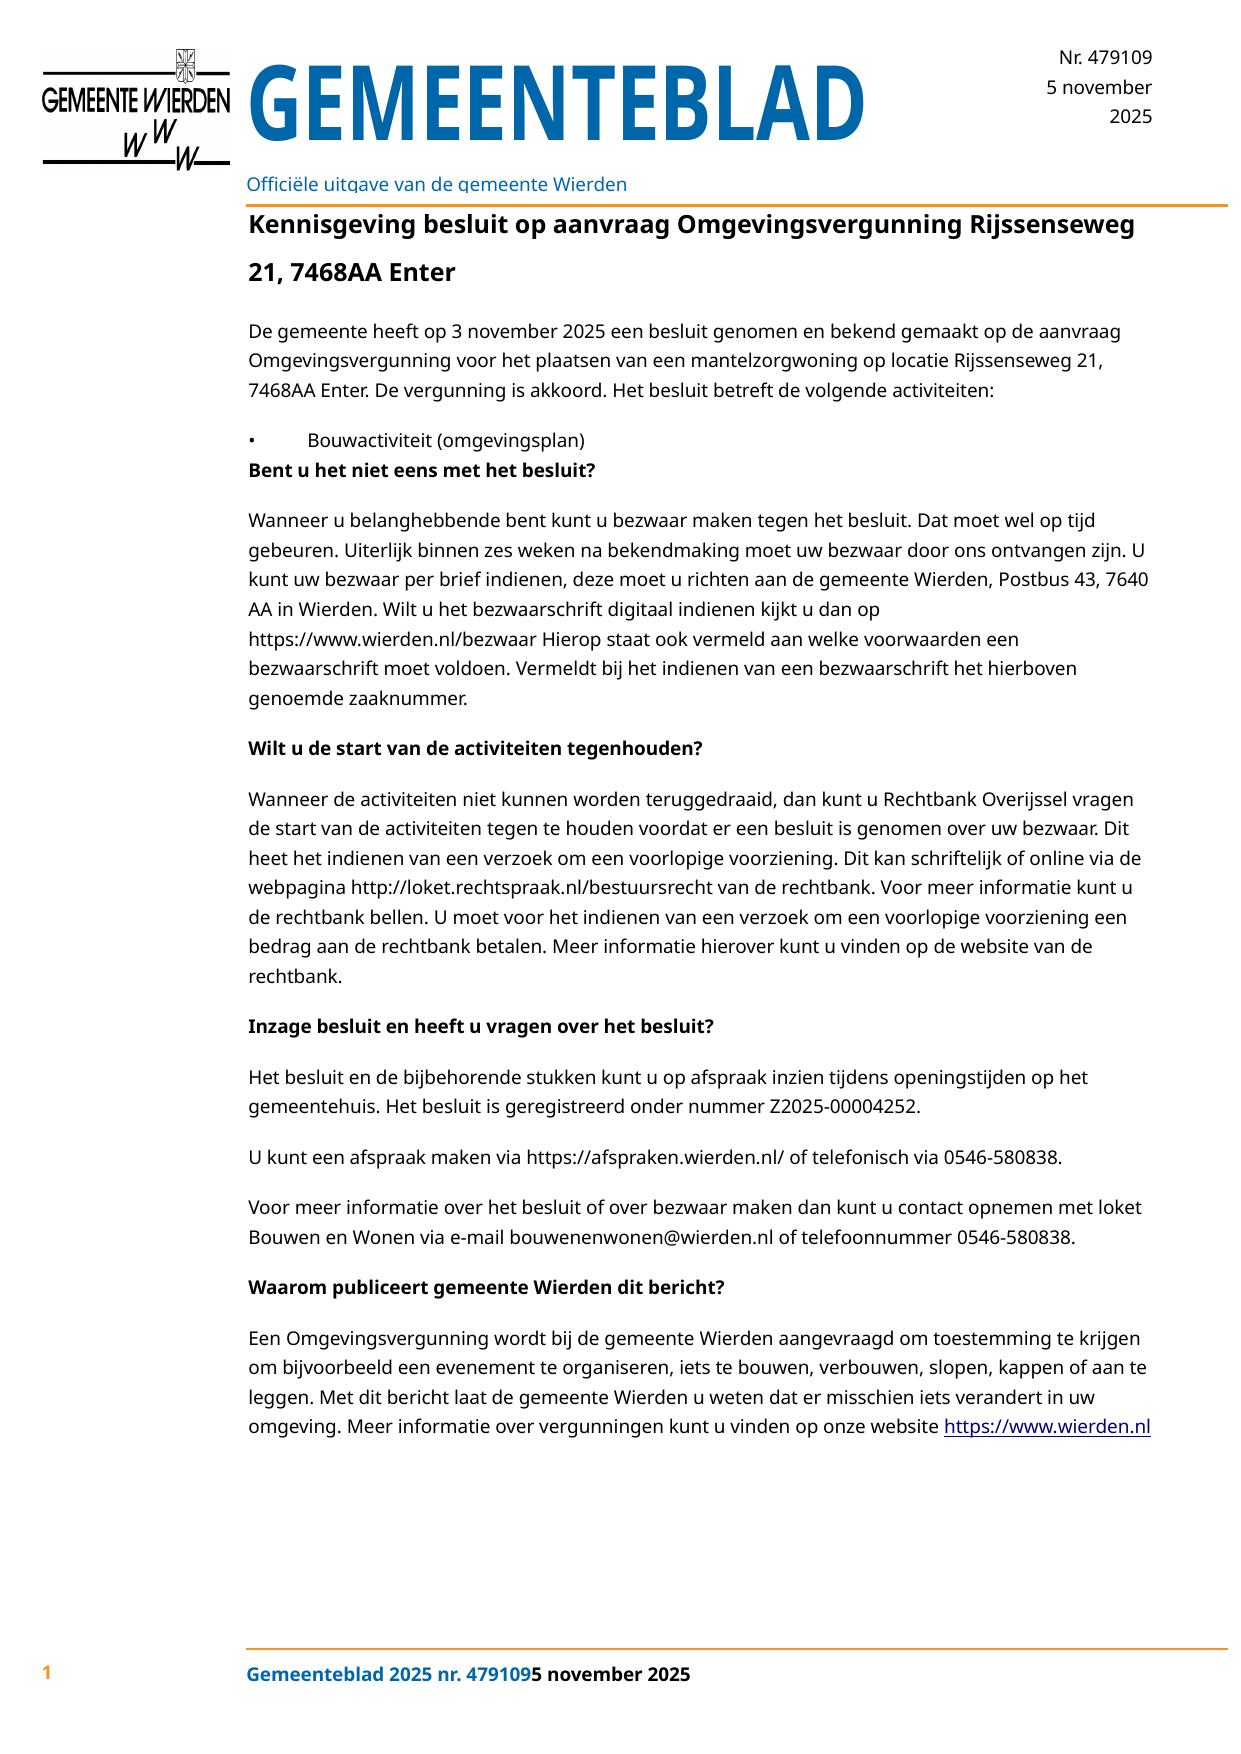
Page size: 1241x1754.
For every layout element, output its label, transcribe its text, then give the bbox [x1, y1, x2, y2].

text Inzage besluit en heeft u vragen over het besluit? [248, 1014, 1152, 1039]
text Wanneer de activiteiten niet kunnen worden teruggedraaid, dan kunt u Rechtbank Overijssel vragen de start van de activiteiten tegen te houden voordat er een besluit is genomen over uw bezwaar. Dit heet het indienen van een verzoek om een voorlopige voorziening. Dit kan schriftelijk of online via de webpagina http://loket.rechtspraak.nl/bestuursrecht van de rechtbank. Voor meer informatie kunt u de rechtbank bellen. U moet voor het indienen van een verzoek om een voorlopige voorziening een bedrag aan de rechtbank betalen. Meer informatie hierover kunt u vinden op de website van de rechtbank. [248, 786, 1152, 989]
text Wilt u de start van de activiteiten tegenhouden? [248, 735, 1152, 761]
text Het besluit en de bijbehorende stukken kunt u op afspraak inzien tijdens openingstijden op het gemeentehuis. Het besluit is geregistreerd onder nummer Z2025-00004252. [248, 1064, 1152, 1119]
text Wanneer u belanghebbende bent kunt u bezwaar maken tegen het besluit. Dat moet wel op tijd gebeuren. Uiterlijk binnen zes weken na bekendmaking moet uw bezwaar door ons ontvangen zijn. U kunt uw bezwaar per brief indienen, deze moet u richten aan de gemeente Wierden, Postbus 43, 7640 AA in Wierden. Wilt u het bezwaarschrift digitaal indienen kijkt u dan op https://www.wierden.nl/bezwaar Hierop staat ook vermeld aan welke voorwaarden een bezwaarschrift moet voldoen. Vermeldt bij het indienen van een bezwaarschrift het hierboven genoemde zaaknummer. [248, 507, 1152, 711]
text U kunt een afspraak maken via https://afspraken.wierden.nl/ of telefonisch via 0546-580838. [248, 1144, 1152, 1170]
list Bouwactiviteit (omgevingsplan) [248, 427, 1152, 453]
text De gemeente heeft op 3 november 2025 een besluit genomen en bekend gemaakt op de aanvraag Omgevingsvergunning voor het plaatsen van een mantelzorgwoning op locatie Rijssenseweg 21, 7468AA Enter. De vergunning is akkoord. Het besluit betreft de volgende activiteiten: [248, 318, 1152, 403]
text Bent u het niet eens met het besluit? [248, 457, 1152, 483]
picture [41, 47, 231, 172]
text Een Omgevingsvergunning wordt bij de gemeente Wierden aangevraagd om toestemming te krijgen om bijvoorbeeld een evenement te organiseren, iets te bouwen, verbouwen, slopen, kappen of aan te leggen. Met dit bericht laat de gemeente Wierden u weten dat er misschien iets verandert in uw omgeving. Meer informatie over vergunningen kunt u vinden op onze website https://www.wierden.nl [248, 1325, 1152, 1439]
text Waarom publiceert gemeente Wierden dit bericht? [248, 1274, 1152, 1300]
text Kennisgeving besluit op aanvraag Omgevingsvergunning Rijssenseweg 21, 7468AA Enter [248, 207, 1152, 288]
text Voor meer informatie over het besluit of over bezwaar maken dan kunt u contact opnemen met loket Bouwen en Wonen via e-mail bouwenenwonen@wierden.nl of telefoonnummer 0546-580838. [248, 1194, 1152, 1250]
